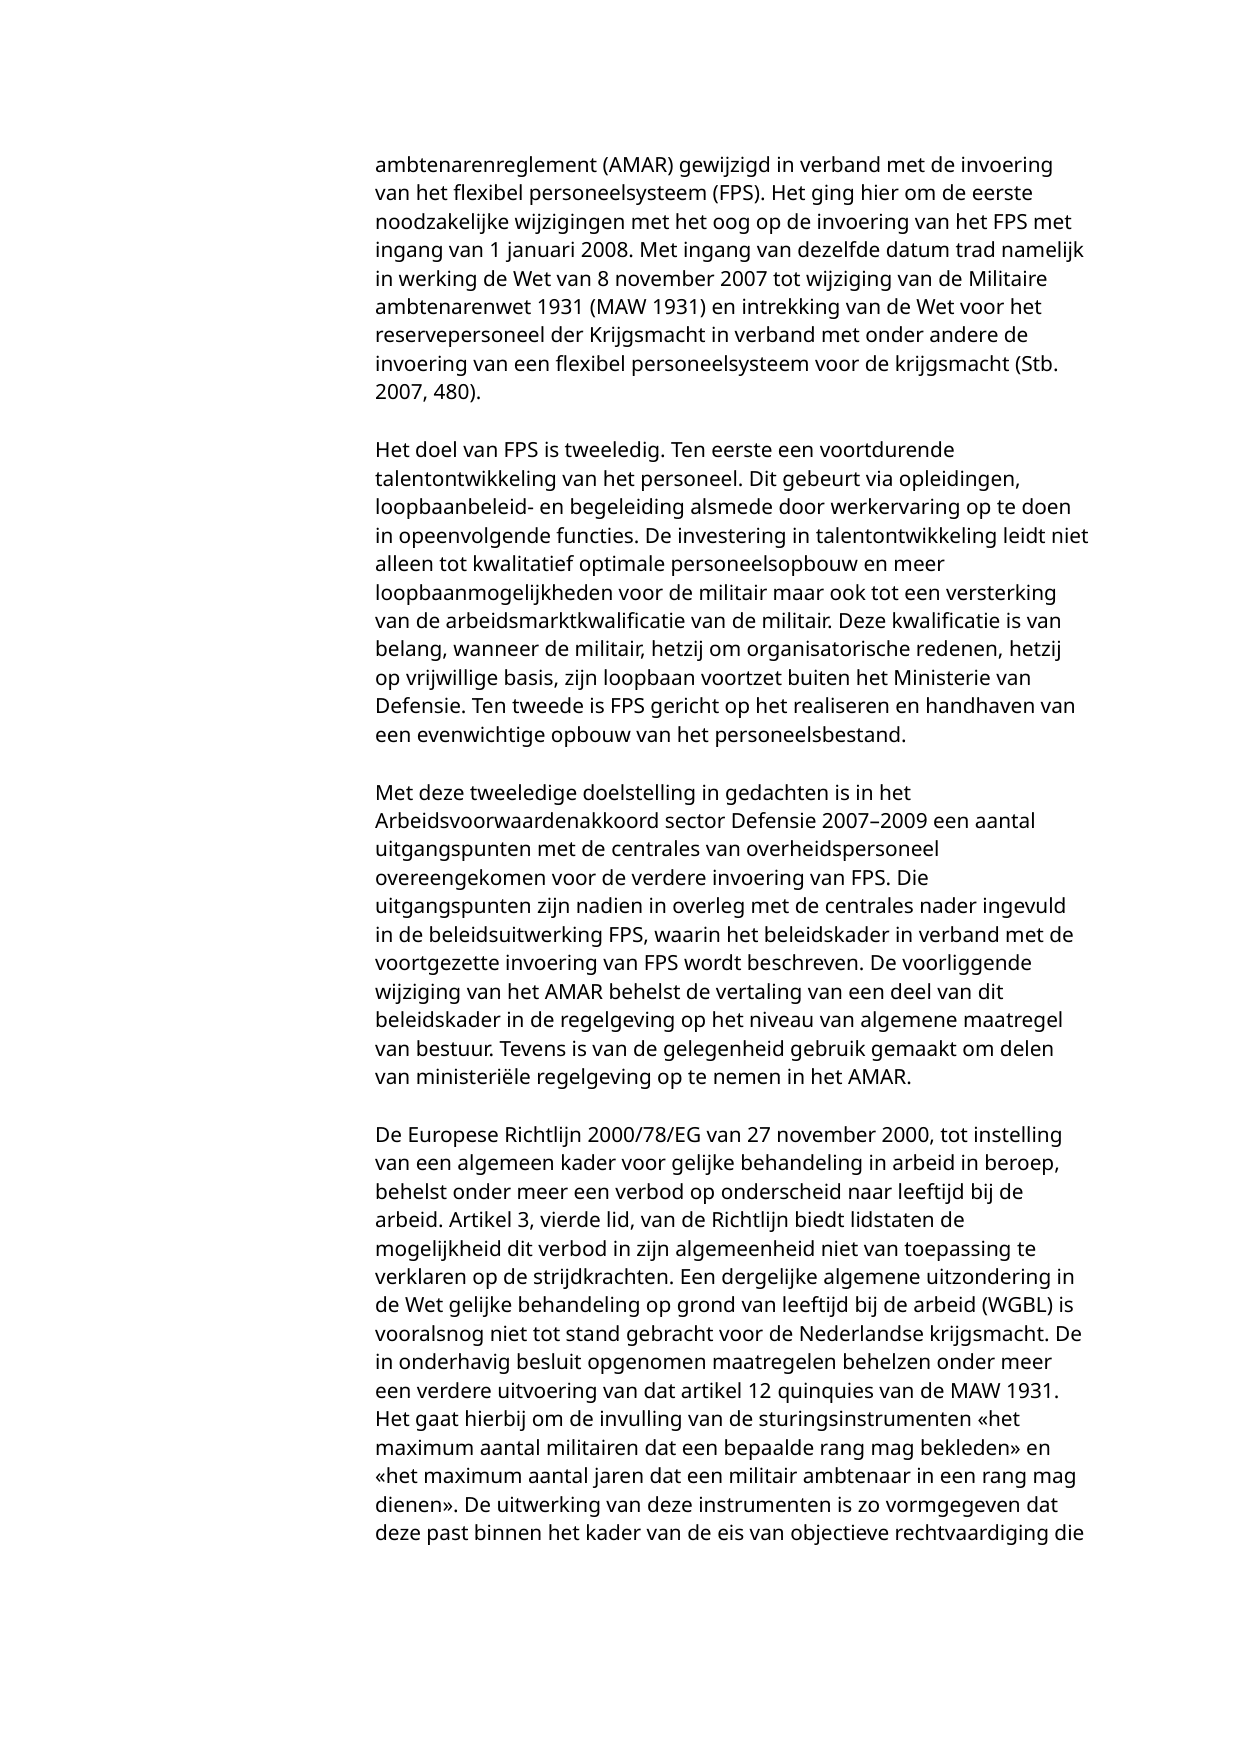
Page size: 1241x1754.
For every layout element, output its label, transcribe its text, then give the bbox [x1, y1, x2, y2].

text Het doel van FPS is tweeledig. Ten eerste een voortdurende talentontwikkeling van het personeel. Dit gebeurt via opleidingen, loopbaanbeleid- en begeleiding alsmede door werkervaring op te doen in opeenvolgende functies. De investering in talentontwikkeling leidt niet alleen tot kwalitatief optimale personeelsopbouw en meer loopbaanmogelijkheden voor de militair maar ook tot een versterking van de arbeidsmarktkwalificatie van de militair. Deze kwalificatie is van belang, wanneer de militair, hetzij om organisatorische redenen, hetzij op vrijwillige basis, zijn loopbaan voortzet buiten het Ministerie van Defensie. Ten tweede is FPS gericht op het realiseren en handhaven van een evenwichtige opbouw van het personeelsbestand. [375, 435, 1090, 748]
text ambtenarenreglement (AMAR) gewijzigd in verband met de invoering van het flexibel personeelsysteem (FPS). Het ging hier om de eerste noodzakelijke wijzigingen met het oog op de invoering van het FPS met ingang van 1 januari 2008. Met ingang van dezelfde datum trad namelijk in werking de Wet van 8 november 2007 tot wijziging van de Militaire ambtenarenwet 1931 (MAW 1931) en intrekking van de Wet voor het reservepersoneel der Krijgsmacht in verband met onder andere de invoering van een flexibel personeelsysteem voor de krijgsmacht (Stb. 2007, 480). [375, 150, 1090, 406]
text De Europese Richtlijn 2000/78/EG van 27 november 2000, tot instelling van een algemeen kader voor gelijke behandeling in arbeid in beroep, behelst onder meer een verbod op onderscheid naar leeftijd bij de arbeid. Artikel 3, vierde lid, van de Richtlijn biedt lidstaten de mogelijkheid dit verbod in zijn algemeenheid niet van toepassing te verklaren op de strijdkrachten. Een dergelijke algemene uitzondering in de Wet gelijke behandeling op grond van leeftijd bij de arbeid (WGBL) is vooralsnog niet tot stand gebracht voor de Nederlandse krijgsmacht. De in onderhavig besluit opgenomen maatregelen behelzen onder meer een verdere uitvoering van dat artikel 12 quinquies van de MAW 1931. Het gaat hierbij om de invulling van de sturingsinstrumenten «het maximum aantal militairen dat een bepaalde rang mag bekleden» en «het maximum aantal jaren dat een militair ambtenaar in een rang mag dienen». De uitwerking van deze instrumenten is zo vormgegeven dat deze past binnen het kader van de eis van objectieve rechtvaardiging die [375, 1120, 1090, 1547]
text Met deze tweeledige doelstelling in gedachten is in het Arbeidsvoorwaardenakkoord sector Defensie 2007–2009 een aantal uitgangspunten met de centrales van overheidspersoneel overeengekomen voor de verdere invoering van FPS. Die uitgangspunten zijn nadien in overleg met de centrales nader ingevuld in de beleidsuitwerking FPS, waarin het beleidskader in verband met de voortgezette invoering van FPS wordt beschreven. De voorliggende wijziging van het AMAR behelst de vertaling van een deel van dit beleidskader in de regelgeving op het niveau van algemene maatregel van bestuur. Tevens is van de gelegenheid gebruik gemaakt om delen van ministeriële regelgeving op te nemen in het AMAR. [375, 778, 1090, 1091]
